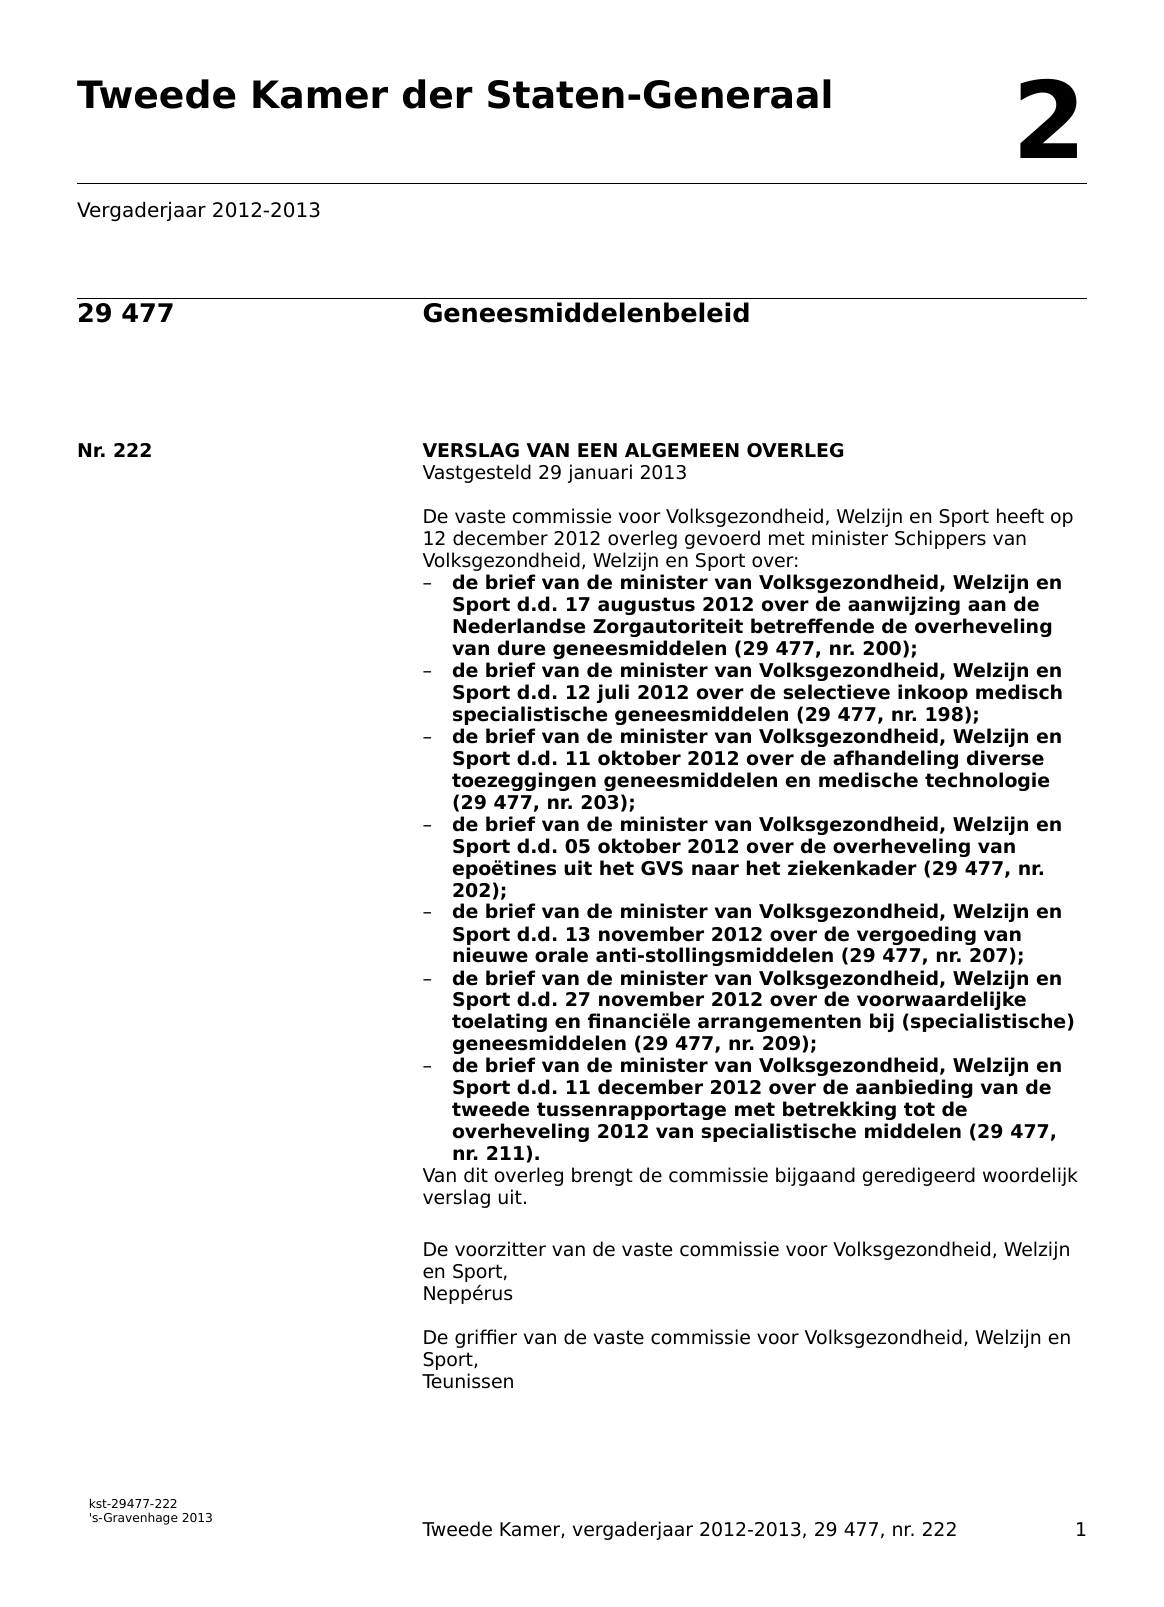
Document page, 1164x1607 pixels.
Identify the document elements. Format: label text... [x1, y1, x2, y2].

table_header 2 [886, 59, 1087, 183]
text – de brief van de minister van Volksgezondheid, Welzijn en Sport d.d. 11 oktober 2012 over de afhandeling diverse toezeggingen geneesmiddelen en medische technologie (29 477, nr. 203); [422, 726, 1087, 813]
text – de brief van de minister van Volksgezondheid, Welzijn en Sport d.d. 12 juli 2012 over de selectieve inkoop medisch specialistische geneesmiddelen (29 477, nr. 198); [422, 660, 1087, 726]
text 's-Gravenhage 2013 [88, 1511, 323, 1525]
text – de brief van de minister van Volksgezondheid, Welzijn en Sport d.d. 13 november 2012 over de vergoeding van nieuwe orale anti-stollingsmiddelen (29 477, nr. 207); [422, 901, 1087, 967]
text De griffier van de vaste commissie voor Volksgezondheid, Welzijn en Sport, Teunissen [422, 1327, 1087, 1393]
text – de brief van de minister van Volksgezondheid, Welzijn en Sport d.d. 17 augustus 2012 over de aanwijzing aan de Nederlandse Zorgautoriteit betreffende de overheveling van dure geneesmiddelen (29 477, nr. 200); [422, 572, 1087, 660]
table_header Tweede Kamer der Staten-Generaal [77, 59, 886, 183]
text – de brief van de minister van Volksgezondheid, Welzijn en Sport d.d. 05 oktober 2012 over de overheveling van epoëtines uit het GVS naar het ziekenkader (29 477, nr. 202); [422, 813, 1087, 901]
subtitle Nr. 222 VERSLAG VAN EEN ALGEMEEN OVERLEG [77, 440, 1087, 462]
table_cell Vergaderjaar 2012-2013 [77, 184, 1087, 298]
text kst-29477-222 [88, 1497, 323, 1511]
text De voorzitter van de vaste commissie voor Volksgezondheid, Welzijn en Sport, Neppérus [422, 1239, 1087, 1305]
text – de brief van de minister van Volksgezondheid, Welzijn en Sport d.d. 27 november 2012 over de voorwaardelijke toelating en financiële arrangementen bij (specialistische) geneesmiddelen (29 477, nr. 209); [422, 967, 1087, 1055]
text – de brief van de minister van Volksgezondheid, Welzijn en Sport d.d. 11 december 2012 over de aanbieding van de tweede tussenrapportage met betrekking tot de overheveling 2012 van specialistische middelen (29 477, nr. 211). [422, 1055, 1087, 1165]
text De vaste commissie voor Volksgezondheid, Welzijn en Sport heeft op 12 december 2012 overleg gevoerd met minister Schippers van Volksgezondheid, Welzijn en Sport over: [422, 506, 1087, 572]
text Van dit overleg brengt de commissie bijgaand geredigeerd woordelijk verslag uit. [422, 1165, 1087, 1209]
text Vastgesteld 29 januari 2013 [422, 462, 1087, 484]
subtitle 29 477 Geneesmiddelenbeleid [77, 299, 1087, 329]
